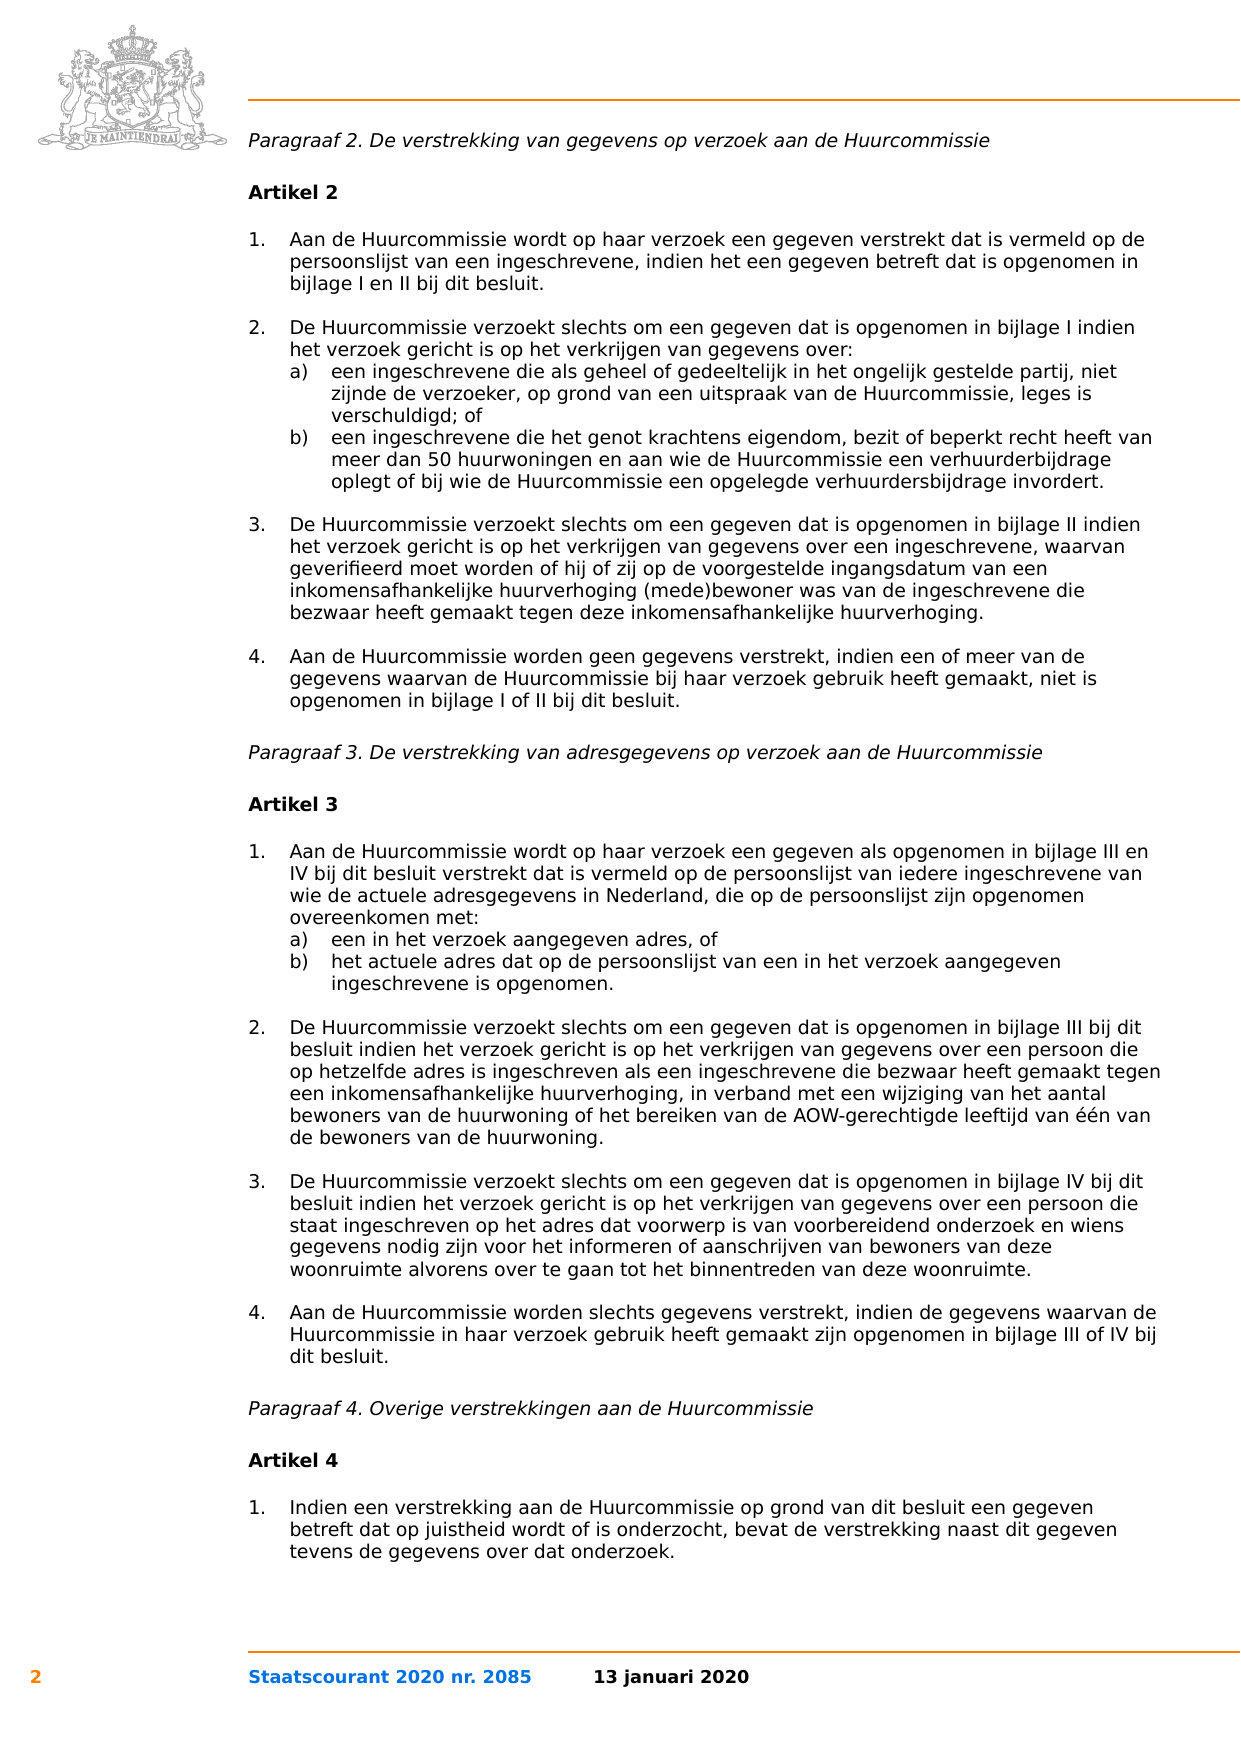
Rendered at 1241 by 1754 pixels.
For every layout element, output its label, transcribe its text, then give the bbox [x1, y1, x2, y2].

subtitle Artikel 2 [248, 182, 1163, 204]
text 1. Aan de Huurcommissie wordt op haar verzoek een gegeven verstrekt dat is vermeld op de persoonslijst van een ingeschrevene, indien het een gegeven betreft dat is opgenomen in bijlage I en II bij dit besluit. [248, 229, 1163, 295]
subtitle Artikel 4 [248, 1450, 1163, 1472]
subtitle Paragraaf 3. De verstrekking van adresgegevens op verzoek aan de Huurcommissie [248, 742, 1163, 764]
text 3. De Huurcommissie verzoekt slechts om een gegeven dat is opgenomen in bijlage IV bij dit besluit indien het verzoek gericht is op het verkrijgen van gegevens over een persoon die staat ingeschreven op het adres dat voorwerp is van voorbereidend onderzoek en wiens gegevens nodig zijn voor het informeren of aanschrijven van bewoners van deze woonruimte alvorens over te gaan tot het binnentreden van deze woonruimte. [248, 1171, 1163, 1280]
subtitle Paragraaf 2. De verstrekking van gegevens op verzoek aan de Huurcommissie [248, 130, 1163, 152]
text 2. De Huurcommissie verzoekt slechts om een gegeven dat is opgenomen in bijlage III bij dit besluit indien het verzoek gericht is op het verkrijgen van gegevens over een persoon die op hetzelfde adres is ingeschreven als een ingeschrevene die bezwaar heeft gemaakt tegen een inkomensafhankelijke huurverhoging, in verband met een wijziging van het aantal bewoners van de huurwoning of het bereiken van de AOW-gerechtigde leeftijd van één van de bewoners van de huurwoning. [248, 1017, 1163, 1149]
text 4. Aan de Huurcommissie worden geen gegevens verstrekt, indien een of meer van de gegevens waarvan de Huurcommissie bij haar verzoek gebruik heeft gemaakt, niet is opgenomen in bijlage I of II bij dit besluit. [248, 646, 1163, 712]
subtitle Artikel 3 [248, 794, 1163, 816]
text 1. Indien een verstrekking aan de Huurcommissie op grond van dit besluit een gegeven betreft dat op juistheid wordt of is onderzocht, bevat de verstrekking naast dit gegeven tevens de gegevens over dat onderzoek. [248, 1497, 1163, 1563]
subtitle Paragraaf 4. Overige verstrekkingen aan de Huurcommissie [248, 1398, 1163, 1420]
text 2. De Huurcommissie verzoekt slechts om een gegeven dat is opgenomen in bijlage I indien het verzoek gericht is op het verkrijgen van gegevens over: [248, 317, 1163, 361]
text b) een ingeschrevene die het genot krachtens eigendom, bezit of beperkt recht heeft van meer dan 50 huurwoningen en aan wie de Huurcommissie een verhuurderbijdrage oplegt of bij wie de Huurcommissie een opgelegde verhuurdersbijdrage invordert. [289, 427, 1163, 492]
text b) het actuele adres dat op de persoonslijst van een in het verzoek aangegeven ingeschrevene is opgenomen. [289, 951, 1163, 995]
text 3. De Huurcommissie verzoekt slechts om een gegeven dat is opgenomen in bijlage II indien het verzoek gericht is op het verkrijgen van gegevens over een ingeschrevene, waarvan geverifieerd moet worden of hij of zij op de voorgestelde ingangsdatum van een inkomensafhankelijke huurverhoging (mede)bewoner was van de ingeschrevene die bezwaar heeft gemaakt tegen deze inkomensafhankelijke huurverhoging. [248, 514, 1163, 624]
text 4. Aan de Huurcommissie worden slechts gegevens verstrekt, indien de gegevens waarvan de Huurcommissie in haar verzoek gebruik heeft gemaakt zijn opgenomen in bijlage III of IV bij dit besluit. [248, 1302, 1163, 1368]
text 1. Aan de Huurcommissie wordt op haar verzoek een gegeven als opgenomen in bijlage III en IV bij dit besluit verstrekt dat is vermeld op de persoonslijst van iedere ingeschrevene van wie de actuele adresgegevens in Nederland, die op de persoonslijst zijn opgenomen overeenkomen met: [248, 841, 1163, 929]
picture [38, 25, 227, 150]
text a) een ingeschrevene die als geheel of gedeeltelijk in het ongelijk gestelde partij, niet zijnde de verzoeker, op grond van een uitspraak van de Huurcommissie, leges is verschuldigd; of [289, 361, 1163, 427]
text a) een in het verzoek aangegeven adres, of [289, 929, 1163, 951]
